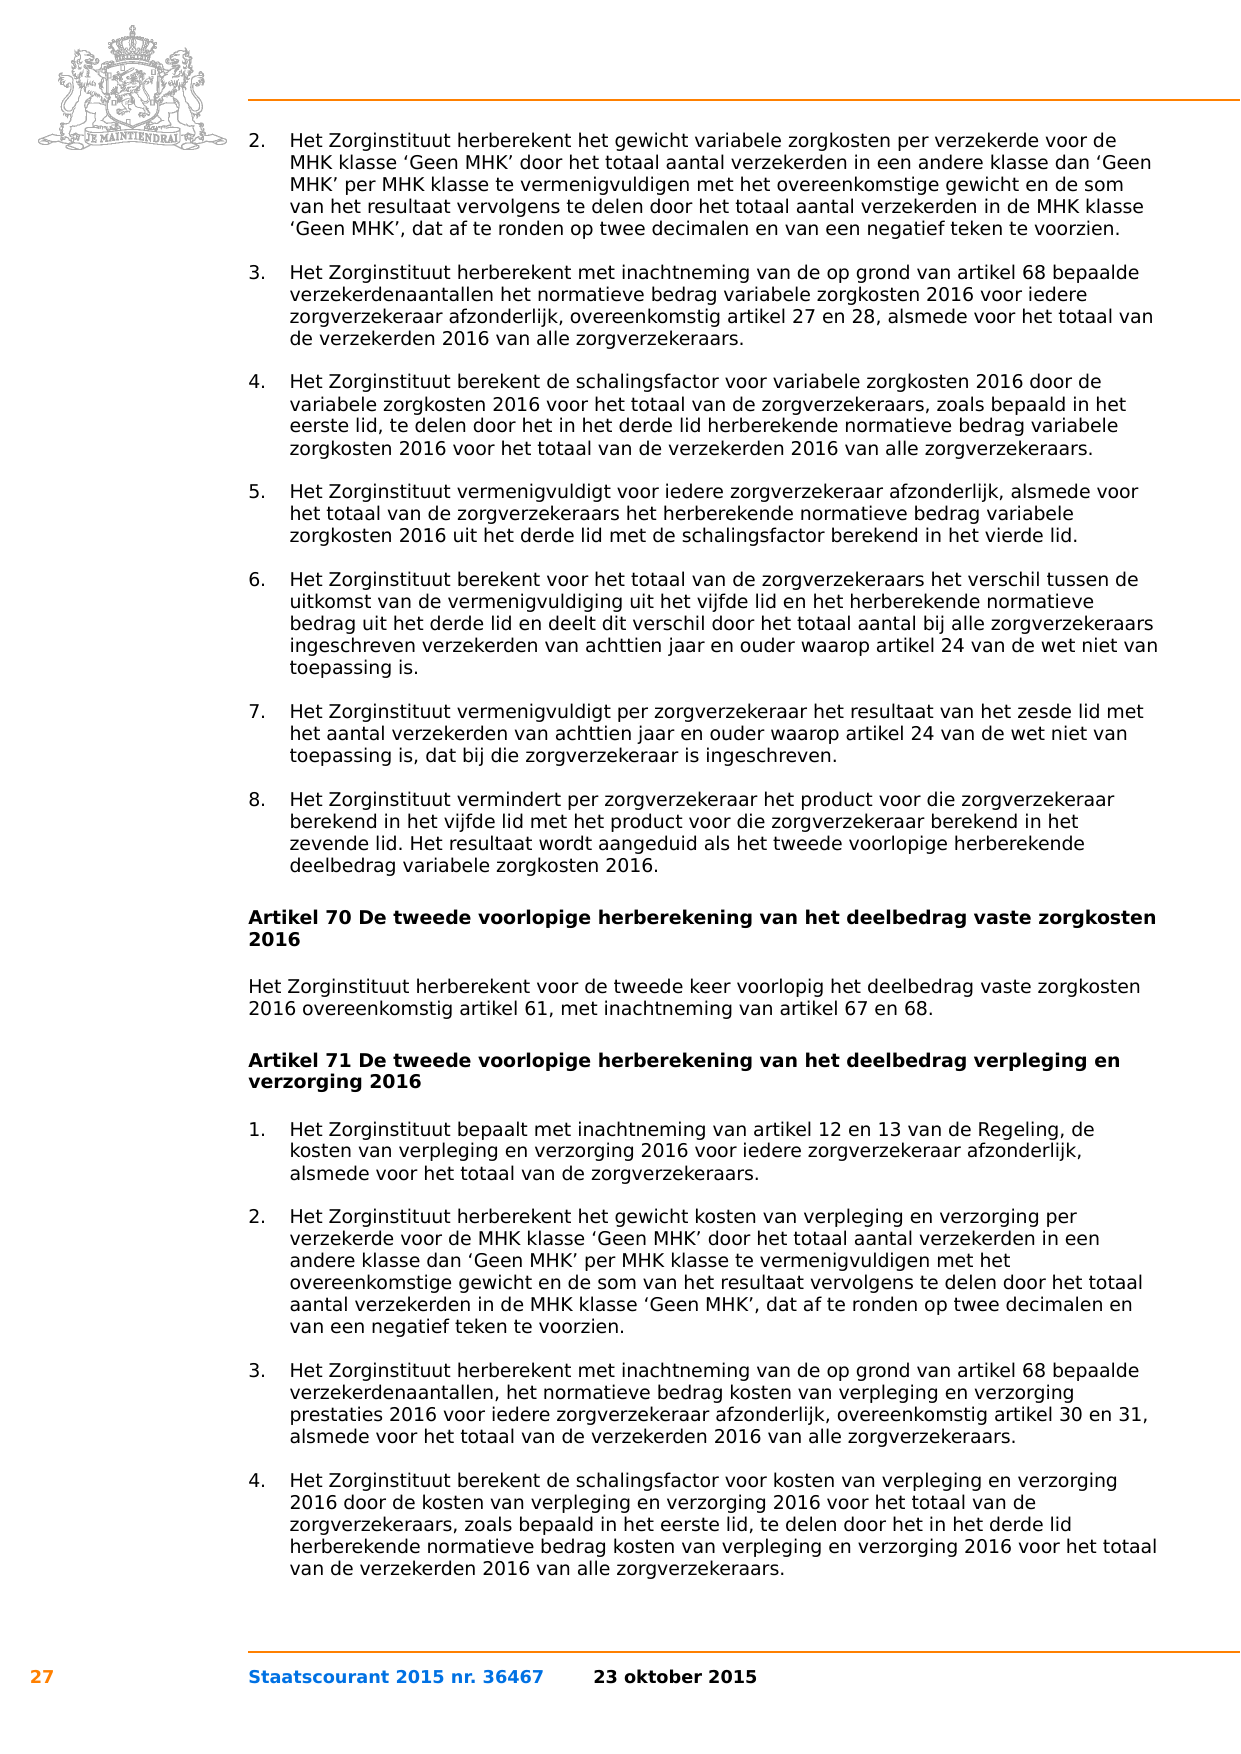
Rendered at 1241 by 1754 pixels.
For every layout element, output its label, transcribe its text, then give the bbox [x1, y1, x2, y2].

picture [38, 25, 227, 150]
text Het Zorginstituut herberekent voor de tweede keer voorlopig het deelbedrag vaste zorgkosten 2016 overeenkomstig artikel 61, met inachtneming van artikel 67 en 68. [248, 976, 1163, 1019]
text 1. Het Zorginstituut bepaalt met inachtneming van artikel 12 en 13 van de Regeling, de kosten van verpleging en verzorging 2016 voor iedere zorgverzekeraar afzonderlijk, alsmede voor het totaal van de zorgverzekeraars. [248, 1118, 1163, 1184]
text 3. Het Zorginstituut herberekent met inachtneming van de op grond van artikel 68 bepaalde verzekerdenaantallen, het normatieve bedrag kosten van verpleging en verzorging prestaties 2016 voor iedere zorgverzekeraar afzonderlijk, overeenkomstig artikel 30 en 31, alsmede voor het totaal van de verzekerden 2016 van alle zorgverzekeraars. [248, 1360, 1163, 1448]
text 5. Het Zorginstituut vermenigvuldigt voor iedere zorgverzekeraar afzonderlijk, alsmede voor het totaal van de zorgverzekeraars het herberekende normatieve bedrag variabele zorgkosten 2016 uit het derde lid met de schalingsfactor berekend in het vierde lid. [248, 481, 1163, 547]
subtitle Artikel 71 De tweede voorlopige herberekening van het deelbedrag verpleging en verzorging 2016 [248, 1049, 1163, 1093]
text 2. Het Zorginstituut herberekent het gewicht kosten van verpleging en verzorging per verzekerde voor de MHK klasse ‘Geen MHK’ door het totaal aantal verzekerden in een andere klasse dan ‘Geen MHK’ per MHK klasse te vermenigvuldigen met het overeenkomstige gewicht en de som van het resultaat vervolgens te delen door het totaal aantal verzekerden in de MHK klasse ‘Geen MHK’, dat af te ronden op twee decimalen en van een negatief teken te voorzien. [248, 1206, 1163, 1338]
subtitle Artikel 70 De tweede voorlopige herberekening van het deelbedrag vaste zorgkosten 2016 [248, 907, 1163, 951]
text 7. Het Zorginstituut vermenigvuldigt per zorgverzekeraar het resultaat van het zesde lid met het aantal verzekerden van achttien jaar en ouder waarop artikel 24 van de wet niet van toepassing is, dat bij die zorgverzekeraar is ingeschreven. [248, 701, 1163, 767]
text 8. Het Zorginstituut vermindert per zorgverzekeraar het product voor die zorgverzekeraar berekend in het vijfde lid met het product voor die zorgverzekeraar berekend in het zevende lid. Het resultaat wordt aangeduid als het tweede voorlopige herberekende deelbedrag variabele zorgkosten 2016. [248, 789, 1163, 877]
text 6. Het Zorginstituut berekent voor het totaal van de zorgverzekeraars het verschil tussen de uitkomst van de vermenigvuldiging uit het vijfde lid en het herberekende normatieve bedrag uit het derde lid en deelt dit verschil door het totaal aantal bij alle zorgverzekeraars ingeschreven verzekerden van achttien jaar en ouder waarop artikel 24 van de wet niet van toepassing is. [248, 569, 1163, 679]
text 4. Het Zorginstituut berekent de schalingsfactor voor kosten van verpleging en verzorging 2016 door de kosten van verpleging en verzorging 2016 voor het totaal van de zorgverzekeraars, zoals bepaald in het eerste lid, te delen door het in het derde lid herberekende normatieve bedrag kosten van verpleging en verzorging 2016 voor het totaal van de verzekerden 2016 van alle zorgverzekeraars. [248, 1470, 1163, 1580]
text 3. Het Zorginstituut herberekent met inachtneming van de op grond van artikel 68 bepaalde verzekerdenaantallen het normatieve bedrag variabele zorgkosten 2016 voor iedere zorgverzekeraar afzonderlijk, overeenkomstig artikel 27 en 28, alsmede voor het totaal van de verzekerden 2016 van alle zorgverzekeraars. [248, 262, 1163, 349]
text 4. Het Zorginstituut berekent de schalingsfactor voor variabele zorgkosten 2016 door de variabele zorgkosten 2016 voor het totaal van de zorgverzekeraars, zoals bepaald in het eerste lid, te delen door het in het derde lid herberekende normatieve bedrag variabele zorgkosten 2016 voor het totaal van de verzekerden 2016 van alle zorgverzekeraars. [248, 371, 1163, 459]
text 2. Het Zorginstituut herberekent het gewicht variabele zorgkosten per verzekerde voor de MHK klasse ‘Geen MHK’ door het totaal aantal verzekerden in een andere klasse dan ‘Geen MHK’ per MHK klasse te vermenigvuldigen met het overeenkomstige gewicht en de som van het resultaat vervolgens te delen door het totaal aantal verzekerden in de MHK klasse ‘Geen MHK’, dat af te ronden op twee decimalen en van een negatief teken te voorzien. [248, 130, 1163, 240]
